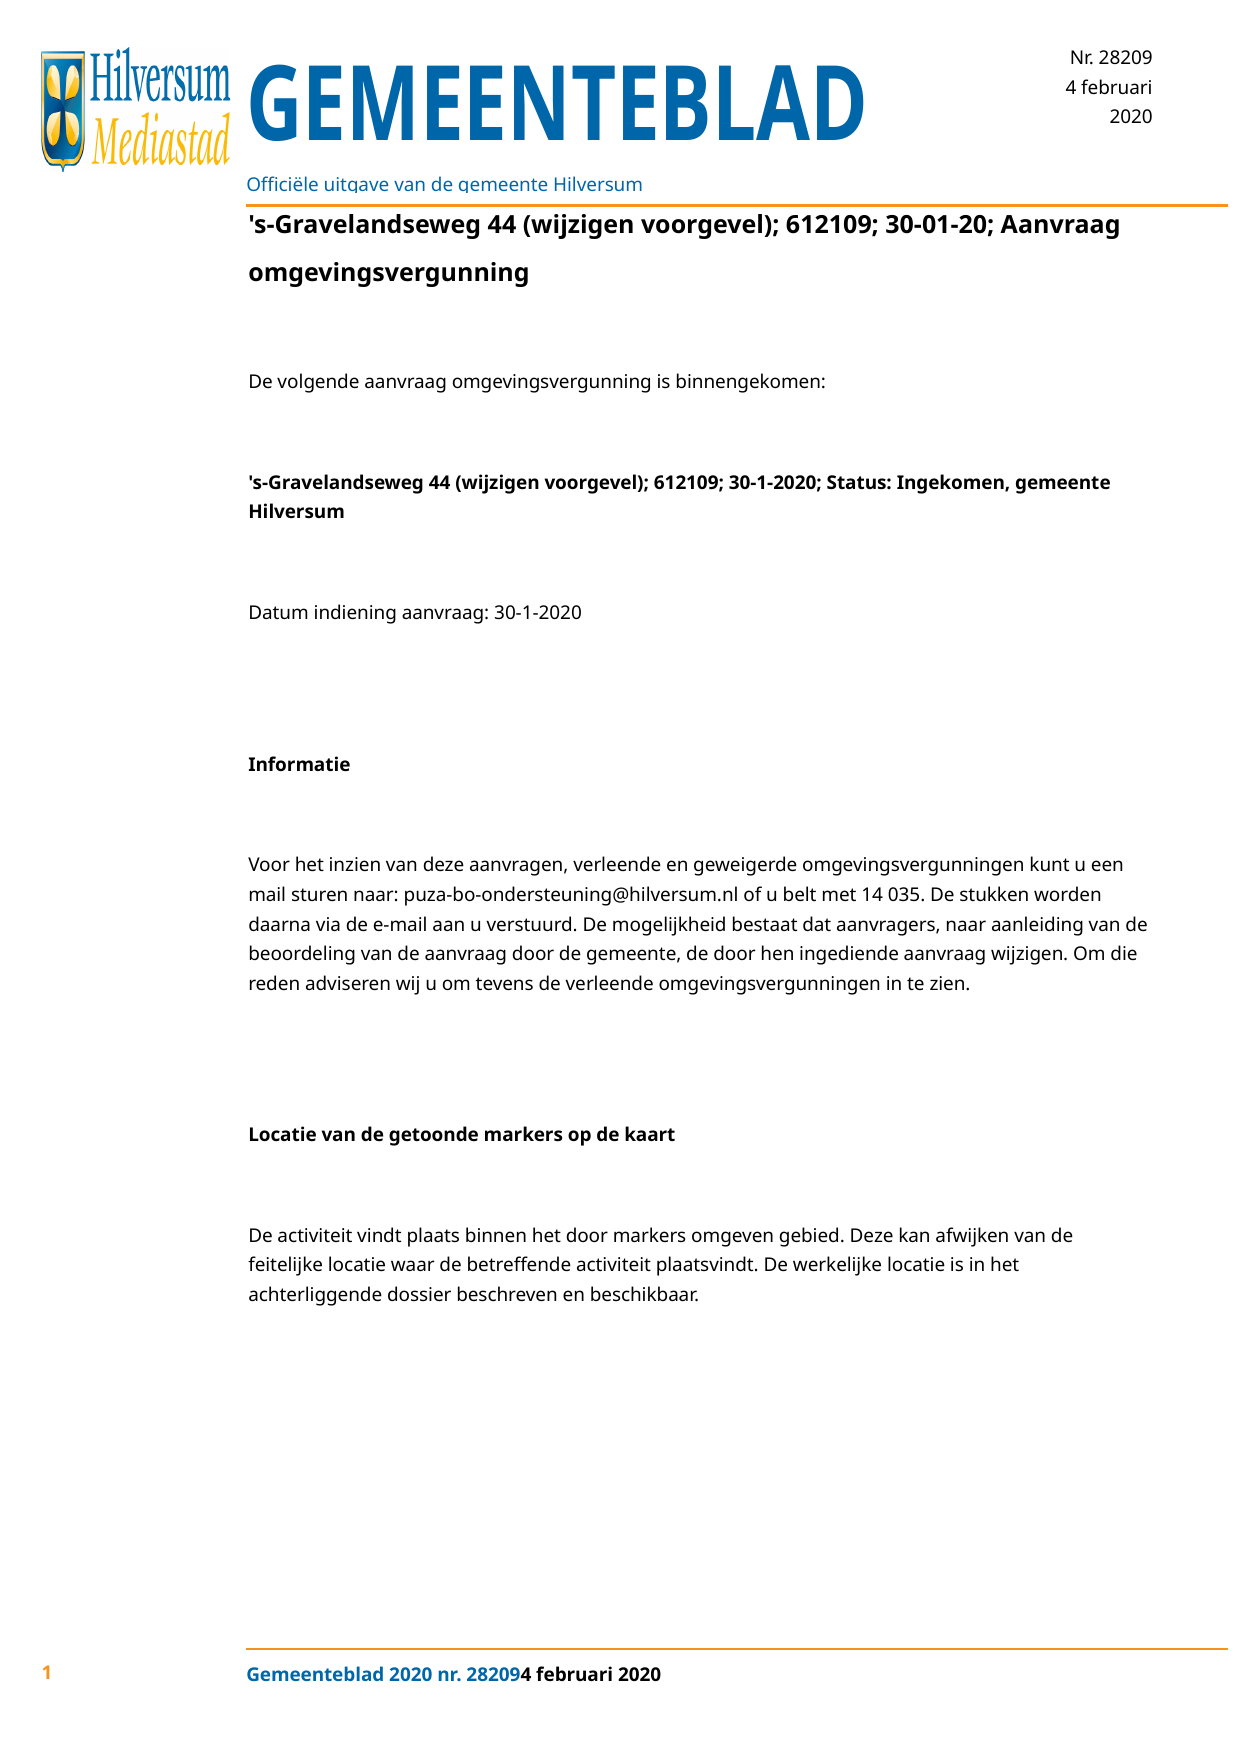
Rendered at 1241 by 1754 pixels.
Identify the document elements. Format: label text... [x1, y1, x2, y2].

text 's-Gravelandseweg 44 (wijzigen voorgevel); 612109; 30-1-2020; Status: Ingekomen, gemeente Hilversum [248, 469, 1152, 524]
text Datum indiening aanvraag: 30-1-2020 [248, 599, 1152, 625]
text 's-Gravelandseweg 44 (wijzigen voorgevel); 612109; 30-01-20; Aanvraag omgevingsvergunning [248, 207, 1152, 288]
text De activiteit vindt plaats binnen het door markers omgeven gebied. Deze kan afwijken van de feitelijke locatie waar de betreffende activiteit plaatsvindt. De werkelijke locatie is in het achterliggende dossier beschreven en beschikbaar. [248, 1222, 1152, 1307]
picture [41, 47, 231, 172]
text Locatie van de getoonde markers op de kaart [248, 1121, 1152, 1147]
text De volgende aanvraag omgevingsvergunning is binnengekomen: [248, 368, 1152, 394]
text Voor het inzien van deze aanvragen, verleende en geweigerde omgevingsvergunningen kunt u een mail sturen naar: puza-bo-ondersteuning@hilversum.nl of u belt met 14 035. De stukken worden daarna via de e-mail aan u verstuurd. De mogelijkheid bestaat dat aanvragers, naar aanleiding van de beoordeling van de aanvraag door de gemeente, de door hen ingediende aanvraag wijzigen. Om die reden adviseren wij u om tevens de verleende omgevingsvergunningen in te zien. [248, 852, 1152, 996]
text Informatie [248, 751, 1152, 777]
